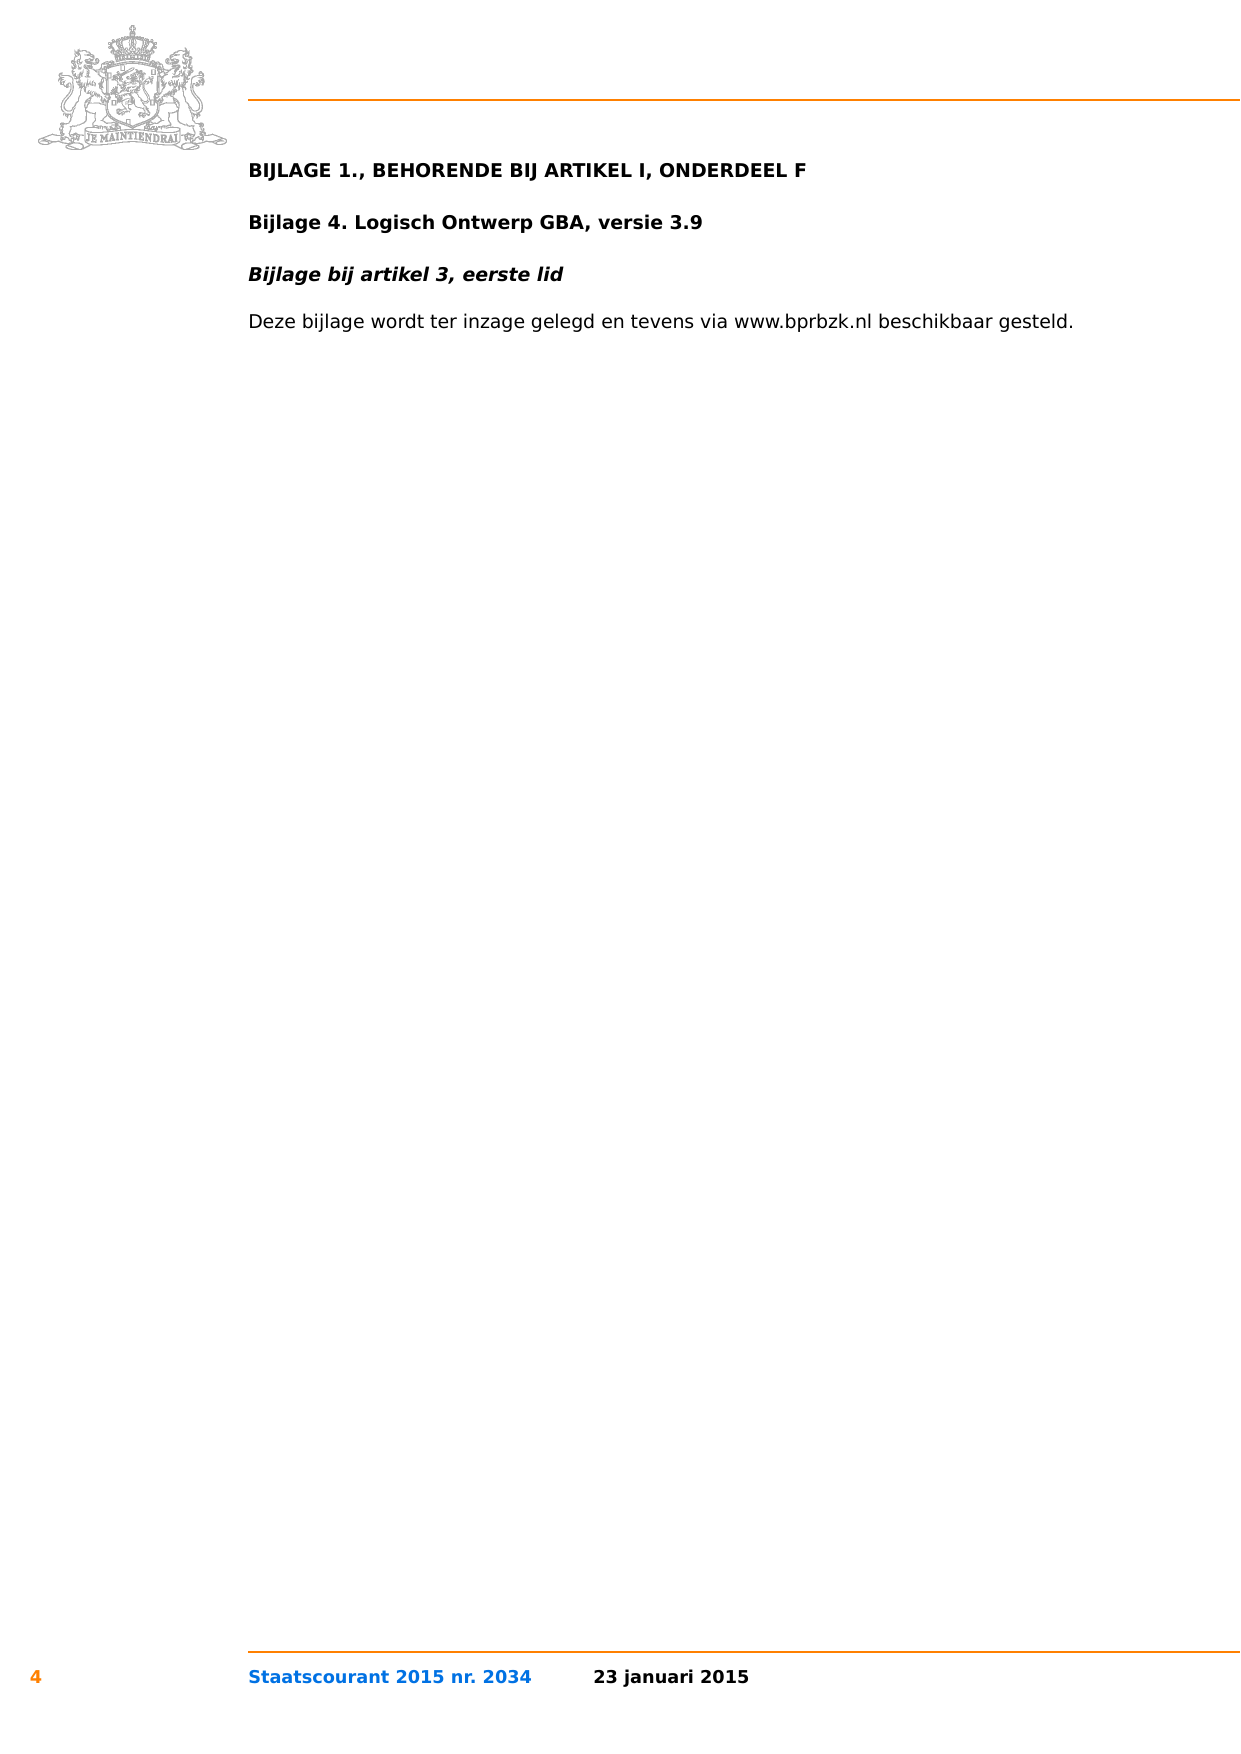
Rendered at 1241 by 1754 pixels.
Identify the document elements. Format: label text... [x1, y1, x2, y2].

subtitle BIJLAGE 1., BEHORENDE BIJ ARTIKEL I, ONDERDEEL F [248, 160, 1163, 182]
picture [38, 25, 227, 150]
text Deze bijlage wordt ter inzage gelegd en tevens via www.bprbzk.nl beschikbaar gesteld. [248, 311, 1163, 333]
subtitle Bijlage bij artikel 3, eerste lid [248, 264, 1163, 286]
subtitle Bijlage 4. Logisch Ontwerp GBA, versie 3.9 [248, 212, 1163, 234]
